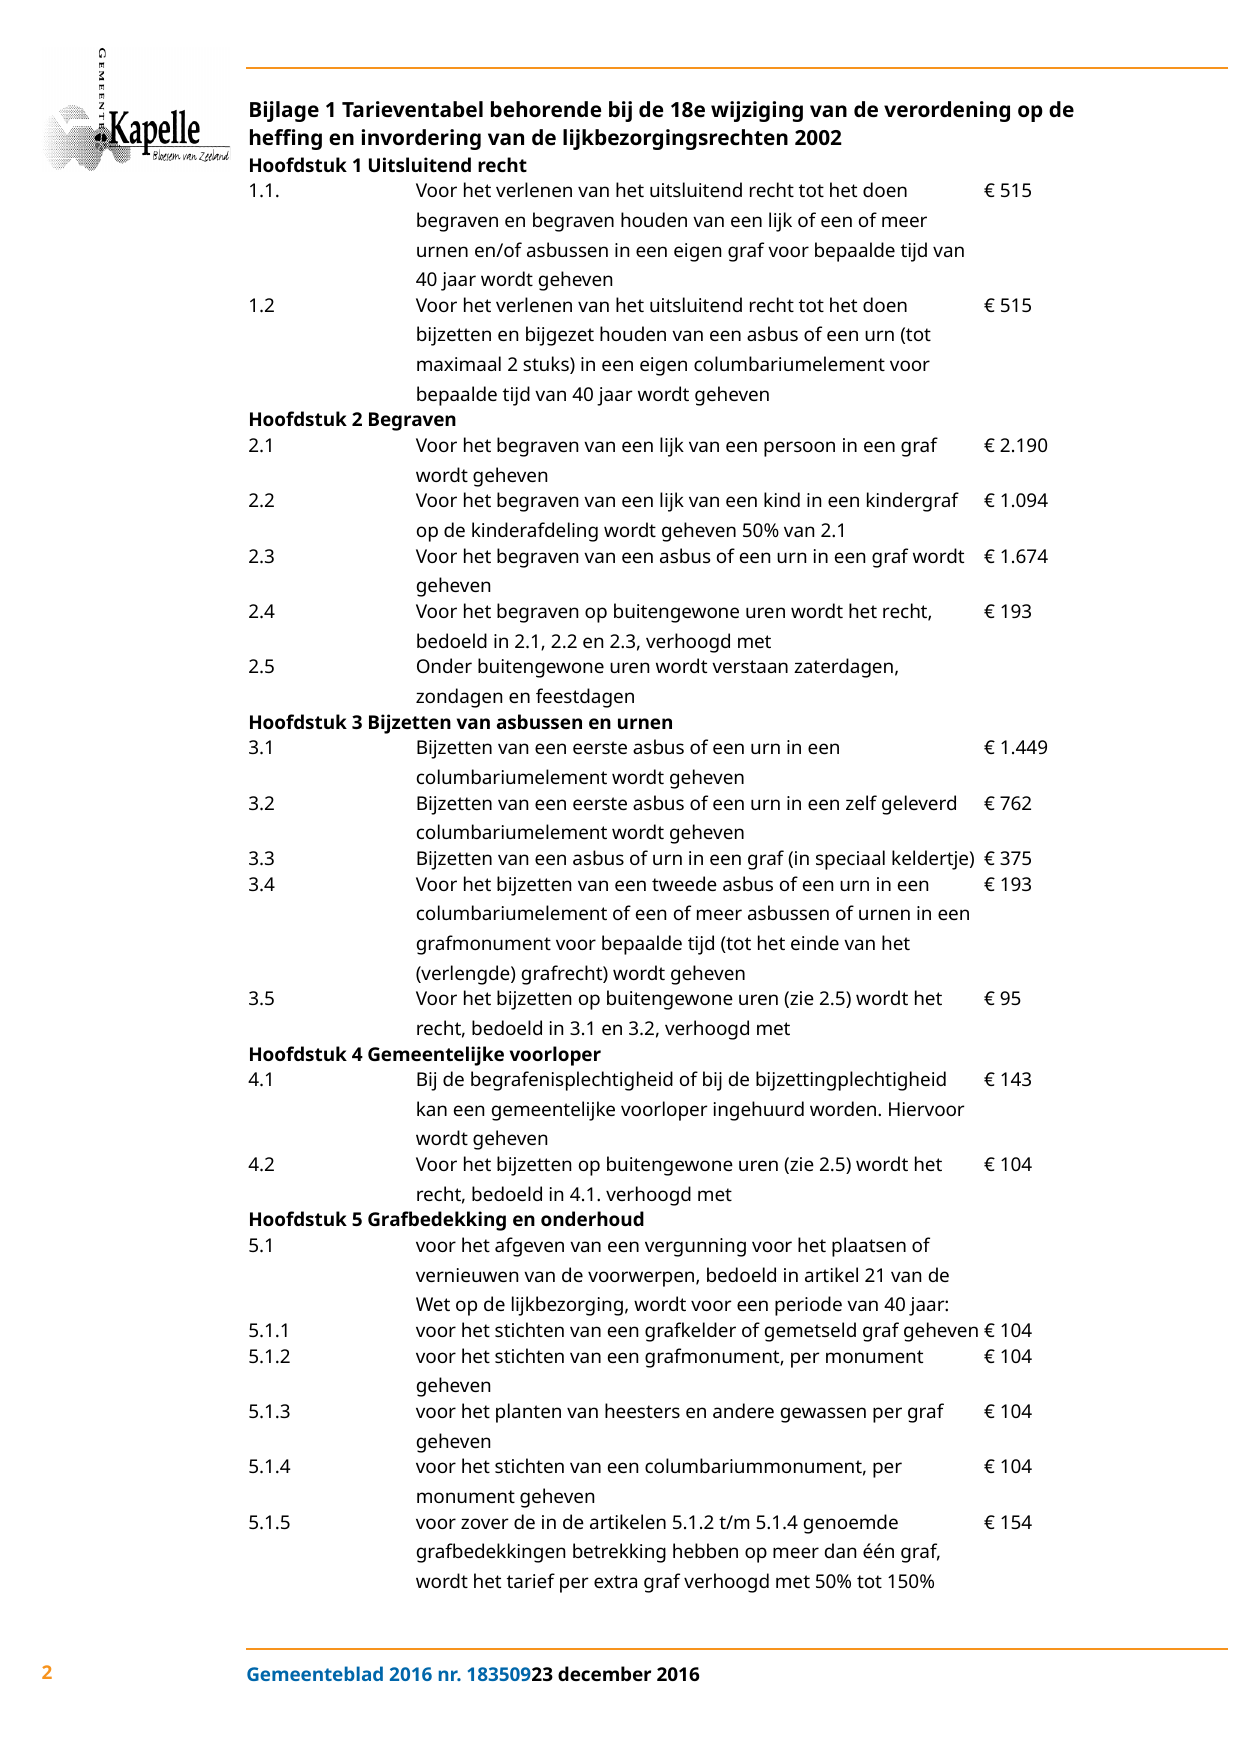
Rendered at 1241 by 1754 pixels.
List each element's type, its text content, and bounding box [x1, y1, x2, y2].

table_cell € 104 [984, 1151, 1152, 1207]
table_cell Hoofdstuk 5 Grafbedekking en onderhoud [248, 1207, 1152, 1232]
table_cell € 1.094 [984, 488, 1152, 543]
table_cell [984, 1233, 1152, 1317]
table_cell 1.2 [248, 292, 416, 407]
table_cell Bijzetten van een eerste asbus of een urn in een zelf geleverd columbariumelement wordt geheven [416, 790, 984, 845]
table_cell Bijzetten van een eerste asbus of een urn in een columbariumelement wordt geheven [416, 735, 984, 790]
text Bijlage 1 Tarieventabel behorende bij de 18e wijziging van de verordening op de heffing en invordering van de lijkbezorgingsrechten 2002 [248, 95, 1152, 152]
table_cell 5.1.5 [248, 1509, 416, 1594]
table_cell Onder buitengewone uren wordt verstaan zaterdagen, zondagen en feestdagen [416, 654, 984, 709]
table_cell Voor het bijzetten op buitengewone uren (zie 2.5) wordt het recht, bedoeld in 4.1. verhoogd met [416, 1151, 984, 1207]
table_cell € 104 [984, 1454, 1152, 1509]
table_cell Voor het begraven van een lijk van een persoon in een graf wordt geheven [416, 432, 984, 488]
table_cell € 193 [984, 598, 1152, 653]
table_cell € 2.190 [984, 432, 1152, 488]
table_cell 2.1 [248, 432, 416, 488]
table_cell € 104 [984, 1343, 1152, 1398]
table_cell [984, 654, 1152, 709]
table_cell voor het stichten van een grafmonument, per monument geheven [416, 1343, 984, 1398]
table_cell 3.3 [248, 845, 416, 871]
table_cell Voor het begraven op buitengewone uren wordt het recht, bedoeld in 2.1, 2.2 en 2.3, verhoogd met [416, 598, 984, 653]
table_cell Voor het verlenen van het uitsluitend recht tot het doen bijzetten en bijgezet houden van een asbus of een urn (tot maximaal 2 stuks) in een eigen columbariumelement voor bepaalde tijd van 40 jaar wordt geheven [416, 292, 984, 407]
table_cell € 95 [984, 985, 1152, 1041]
table_cell voor het afgeven van een vergunning voor het plaatsen of vernieuwen van de voorwerpen, bedoeld in artikel 21 van de Wet op de lijkbezorging, wordt voor een periode van 40 jaar: [416, 1233, 984, 1317]
table_cell 5.1.2 [248, 1343, 416, 1398]
table_cell € 1.674 [984, 543, 1152, 598]
table_cell 3.2 [248, 790, 416, 845]
table_cell 3.1 [248, 735, 416, 790]
table_cell 4.2 [248, 1151, 416, 1207]
table_cell € 515 [984, 292, 1152, 407]
table_cell 5.1.3 [248, 1398, 416, 1454]
table_cell Voor het begraven van een lijk van een kind in een kindergraf op de kinderafdeling wordt geheven 50% van 2.1 [416, 488, 984, 543]
table_cell € 1.449 [984, 735, 1152, 790]
table_cell Bijzetten van een asbus of urn in een graf (in speciaal keldertje) [416, 845, 984, 871]
table_cell 5.1 [248, 1233, 416, 1317]
table_cell 1.1. [248, 178, 416, 292]
table_cell 2.4 [248, 598, 416, 653]
table_cell € 762 [984, 790, 1152, 845]
table_cell € 375 [984, 845, 1152, 871]
table_cell Voor het bijzetten van een tweede asbus of een urn in een columbariumelement of een of meer asbussen of urnen in een grafmonument voor bepaalde tijd (tot het einde van het (verlengde) grafrecht) wordt geheven [416, 871, 984, 985]
table_cell € 104 [984, 1398, 1152, 1454]
table_cell € 143 [984, 1066, 1152, 1151]
picture [41, 47, 231, 172]
table_cell Bij de begrafenisplechtigheid of bij de bijzettingplechtigheid kan een gemeentelijke voorloper ingehuurd worden. Hiervoor wordt geheven [416, 1066, 984, 1151]
table_cell Voor het begraven van een asbus of een urn in een graf wordt geheven [416, 543, 984, 598]
table_cell [984, 1041, 1152, 1066]
table_cell 4.1 [248, 1066, 416, 1151]
table_cell 5.1.1 [248, 1317, 416, 1343]
table_cell voor zover de in de artikelen 5.1.2 t/m 5.1.4 genoemde grafbedekkingen betrekking hebben op meer dan één graf, wordt het tarief per extra graf verhoogd met 50% tot 150% [416, 1509, 984, 1594]
table_cell € 193 [984, 871, 1152, 985]
table_cell 5.1.4 [248, 1454, 416, 1509]
table_cell 2.2 [248, 488, 416, 543]
table_cell 3.5 [248, 985, 416, 1041]
table_cell Voor het verlenen van het uitsluitend recht tot het doen begraven en begraven houden van een lijk of een of meer urnen en/of asbussen in een eigen graf voor bepaalde tijd van 40 jaar wordt geheven [416, 178, 984, 292]
table_cell Hoofdstuk 4 Gemeentelijke voorloper [248, 1041, 984, 1066]
table_cell voor het stichten van een grafkelder of gemetseld graf geheven [416, 1317, 984, 1343]
table_cell 3.4 [248, 871, 416, 985]
table_cell 2.5 [248, 654, 416, 709]
table_cell voor het stichten van een columbariummonument, per monument geheven [416, 1454, 984, 1509]
table_cell voor het planten van heesters en andere gewassen per graf geheven [416, 1398, 984, 1454]
table_cell € 104 [984, 1317, 1152, 1343]
table_cell Hoofdstuk 3 Bijzetten van asbussen en urnen [248, 709, 1152, 734]
table_header Hoofdstuk 1 Uitsluitend recht [248, 152, 1152, 178]
table_cell Voor het bijzetten op buitengewone uren (zie 2.5) wordt het recht, bedoeld in 3.1 en 3.2, verhoogd met [416, 985, 984, 1041]
table_cell € 154 [984, 1509, 1152, 1594]
table_cell Hoofdstuk 2 Begraven [248, 407, 1152, 432]
table_cell € 515 [984, 178, 1152, 292]
table_cell 2.3 [248, 543, 416, 598]
